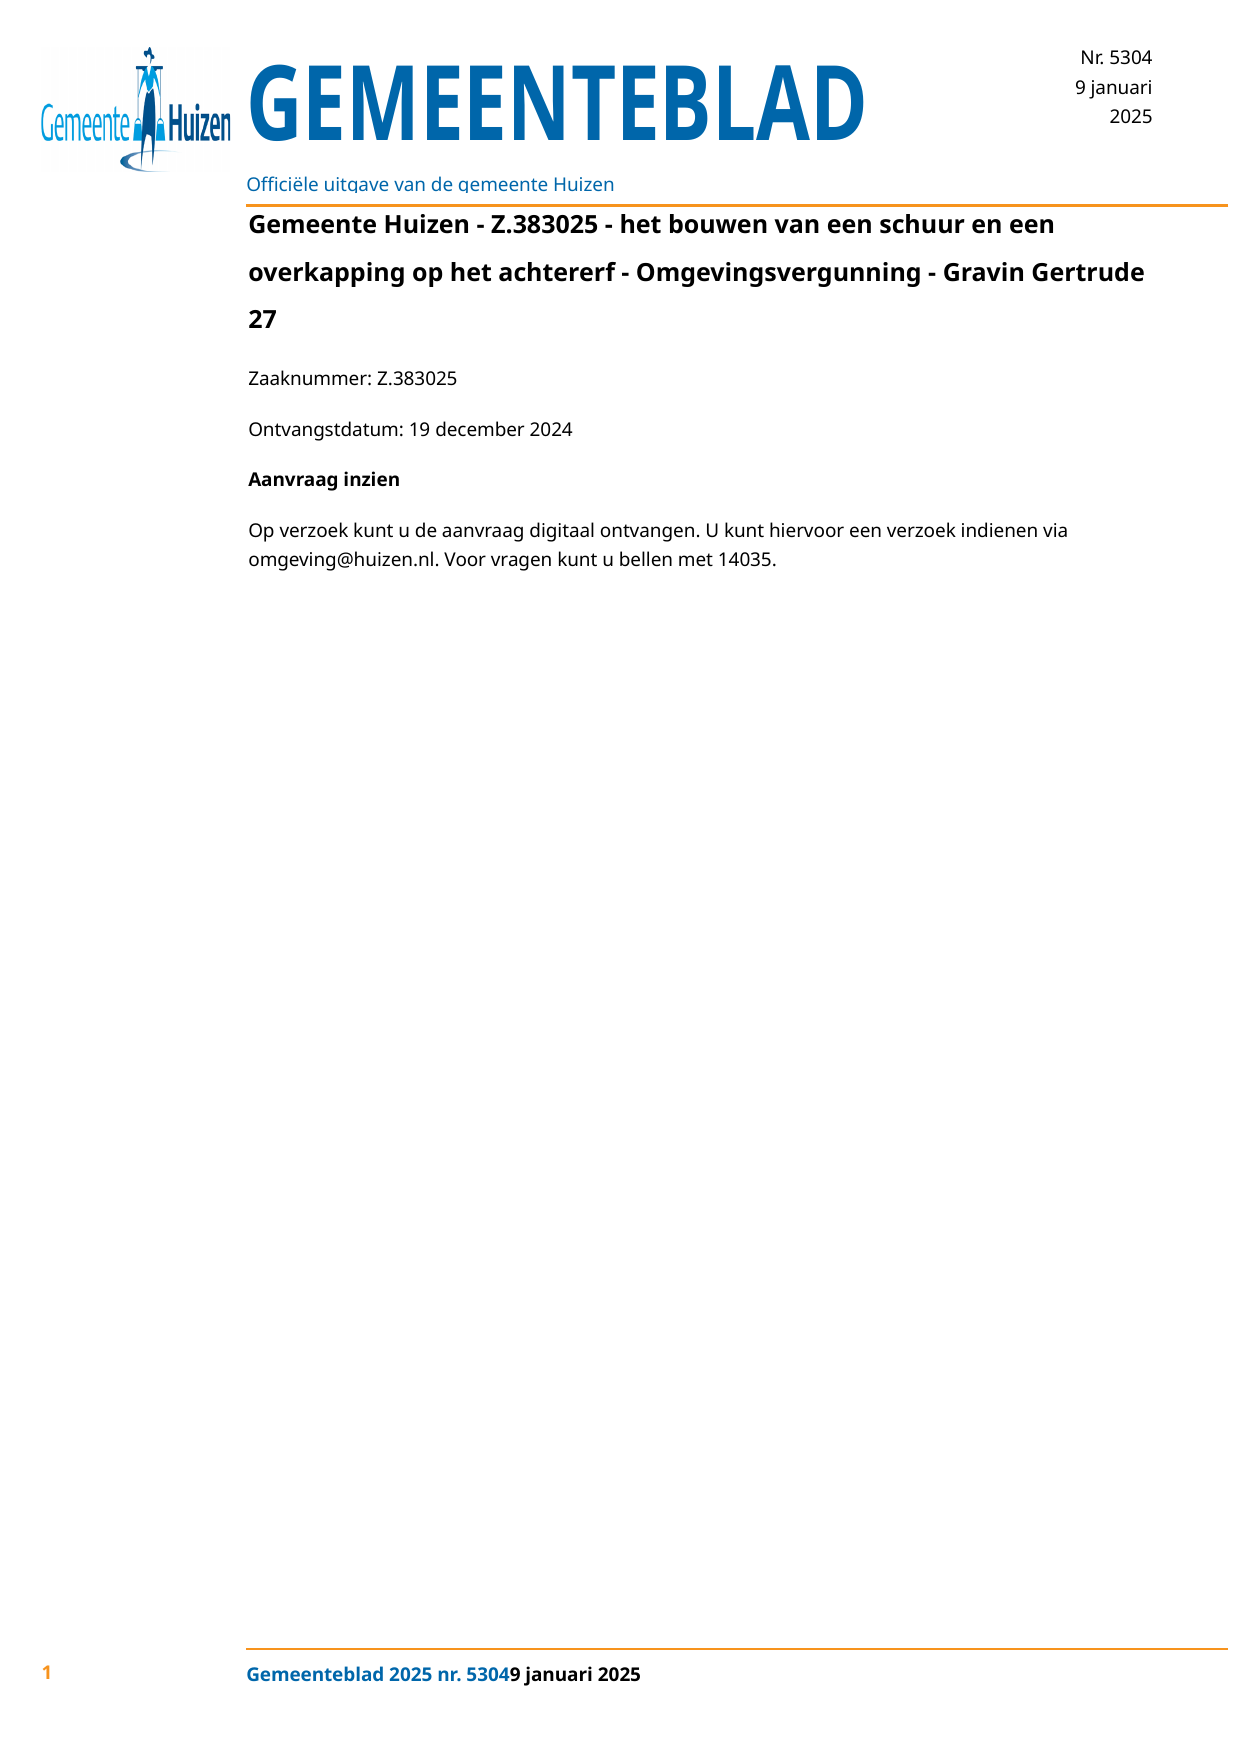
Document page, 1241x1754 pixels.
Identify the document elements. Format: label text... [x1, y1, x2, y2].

picture [41, 47, 231, 172]
text Aanvraag inzien [248, 466, 1152, 492]
text Zaaknummer: Z.383025 [248, 366, 1152, 391]
text Gemeente Huizen - Z.383025 - het bouwen van een schuur en een overkapping op het achtererf - Omgevingsvergunning - Gravin Gertrude 27 [248, 207, 1152, 336]
text Op verzoek kunt u de aanvraag digitaal ontvangen. U kunt hiervoor een verzoek indienen via omgeving@huizen.nl. Voor vragen kunt u bellen met 14035. [248, 517, 1152, 572]
text Ontvangstdatum: 19 december 2024 [248, 416, 1152, 442]
